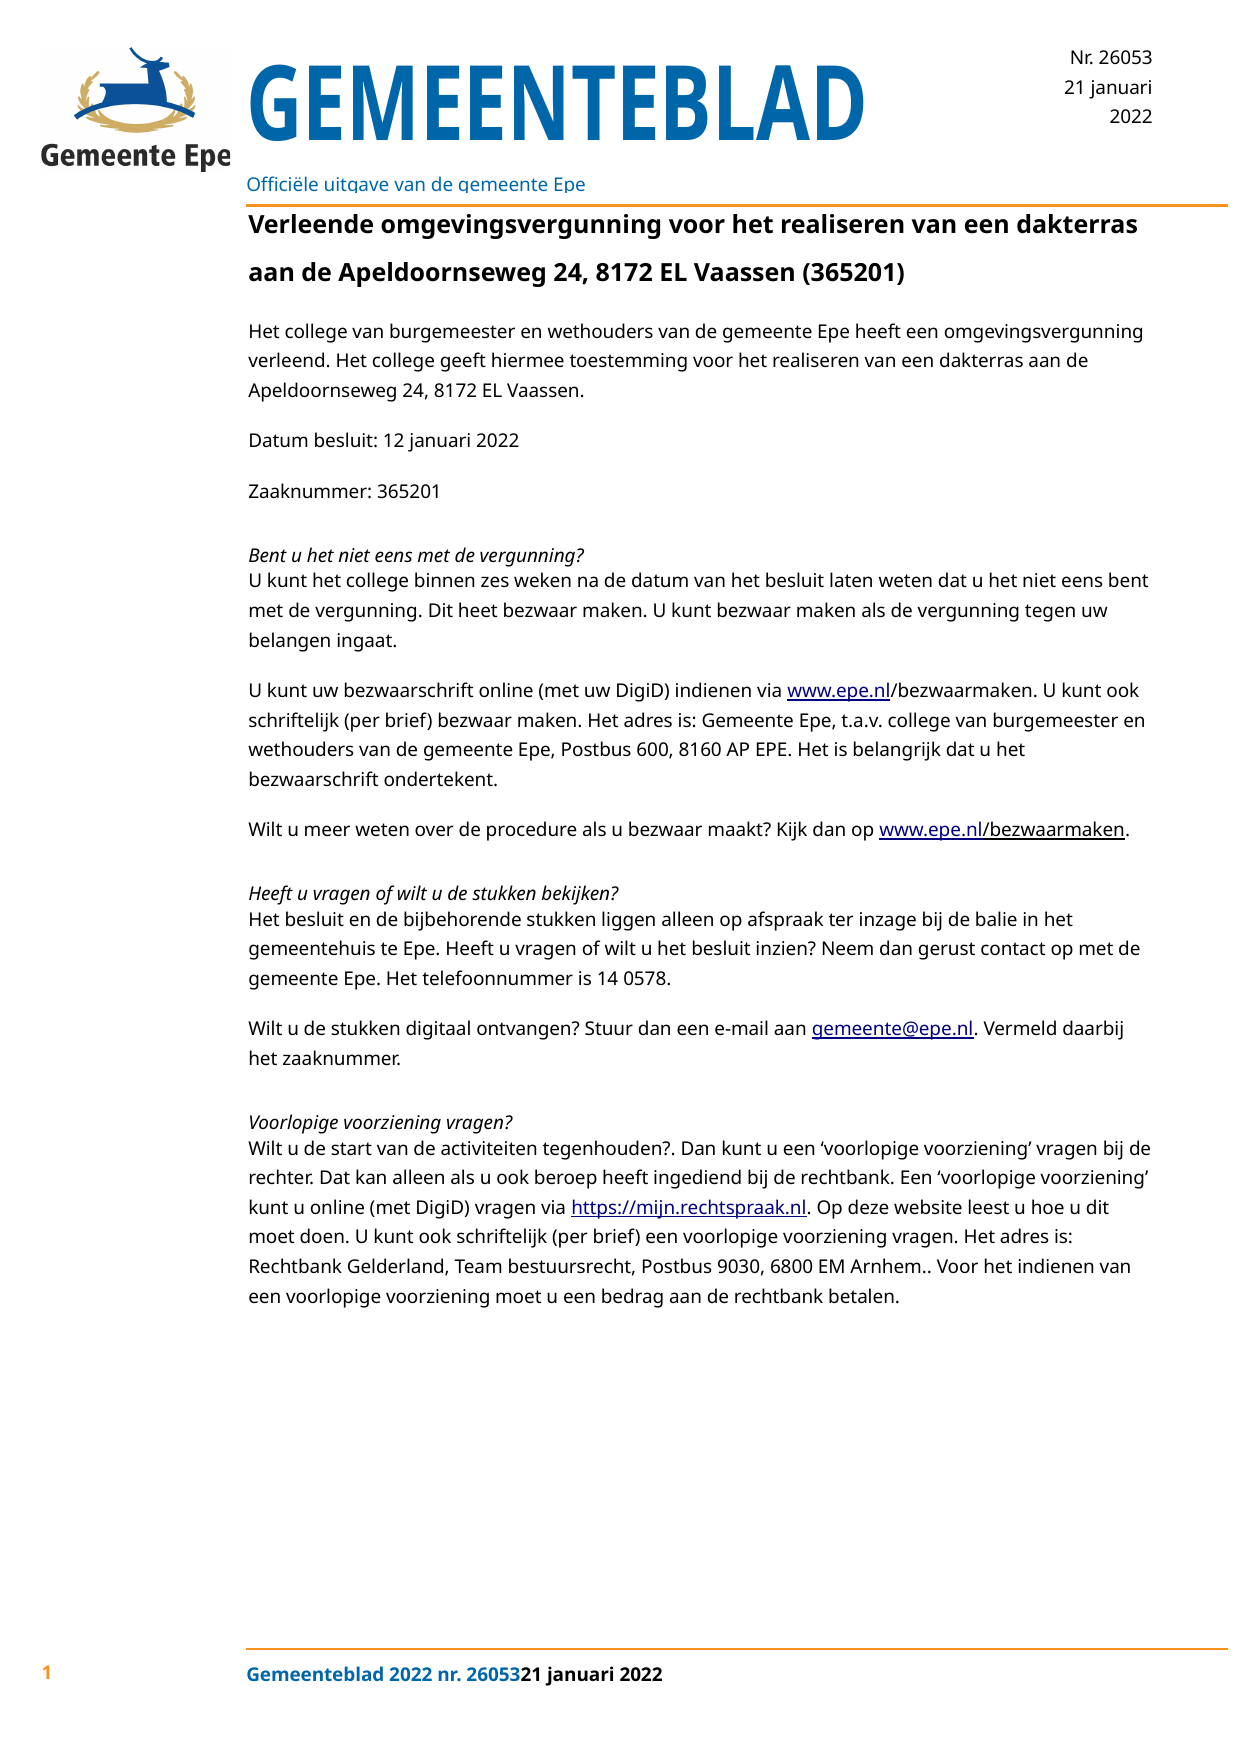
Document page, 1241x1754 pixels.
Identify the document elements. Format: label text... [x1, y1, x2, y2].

picture [41, 47, 231, 172]
text Voorlopige voorziening vragen? [248, 1109, 1152, 1135]
text Datum besluit: 12 januari 2022 [248, 427, 1152, 453]
text U kunt het college binnen zes weken na de datum van het besluit laten weten dat u het niet eens bent met de vergunning. Dit heet bezwaar maken. U kunt bezwaar maken als de vergunning tegen uw belangen ingaat. [248, 568, 1152, 652]
text Het college van burgemeester en wethouders van de gemeente Epe heeft een omgevingsvergunning verleend. Het college geeft hiermee toestemming voor het realiseren van een dakterras aan de Apeldoornseweg 24, 8172 EL Vaassen. [248, 318, 1152, 403]
text Bent u het niet eens met de vergunning? [248, 542, 1152, 568]
text Wilt u de stukken digitaal ontvangen? Stuur dan een e-mail aan gemeente@epe.nl. Vermeld daarbij het zaaknummer. [248, 1016, 1152, 1071]
text Heeft u vragen of wilt u de stukken bekijken? [248, 880, 1152, 906]
text Verleende omgevingsvergunning voor het realiseren van een dakterras aan de Apeldoornseweg 24, 8172 EL Vaassen (365201) [248, 207, 1152, 288]
text Het besluit en de bijbehorende stukken liggen alleen op afspraak ter inzage bij de balie in het gemeentehuis te Epe. Heeft u vragen of wilt u het besluit inzien? Neem dan gerust contact op met de gemeente Epe. Het telefoonnummer is 14 0578. [248, 906, 1152, 991]
text U kunt uw bezwaarschrift online (met uw DigiD) indienen via www.epe.nl/bezwaarmaken. U kunt ook schriftelijk (per brief) bezwaar maken. Het adres is: Gemeente Epe, t.a.v. college van burgemeester en wethouders van de gemeente Epe, Postbus 600, 8160 AP EPE. Het is belangrijk dat u het bezwaarschrift ondertekent. [248, 677, 1152, 792]
text Zaaknummer: 365201 [248, 478, 1152, 504]
text Wilt u de start van de activiteiten tegenhouden?. Dan kunt u een ‘voorlopige voorziening’ vragen bij de rechter. Dat kan alleen als u ook beroep heeft ingediend bij de rechtbank. Een ‘voorlopige voorziening’ kunt u online (met DigiD) vragen via https://mijn.rechtspraak.nl. Op deze website leest u hoe u dit moet doen. U kunt ook schriftelijk (per brief) een voorlopige voorziening vragen. Het adres is: Rechtbank Gelderland, Team bestuursrecht, Postbus 9030, 6800 EM Arnhem.. Voor het indienen van een voorlopige voorziening moet u een bedrag aan de rechtbank betalen. [248, 1135, 1152, 1308]
text Wilt u meer weten over de procedure als u bezwaar maakt? Kijk dan op www.epe.nl/bezwaarmaken. [248, 816, 1152, 842]
